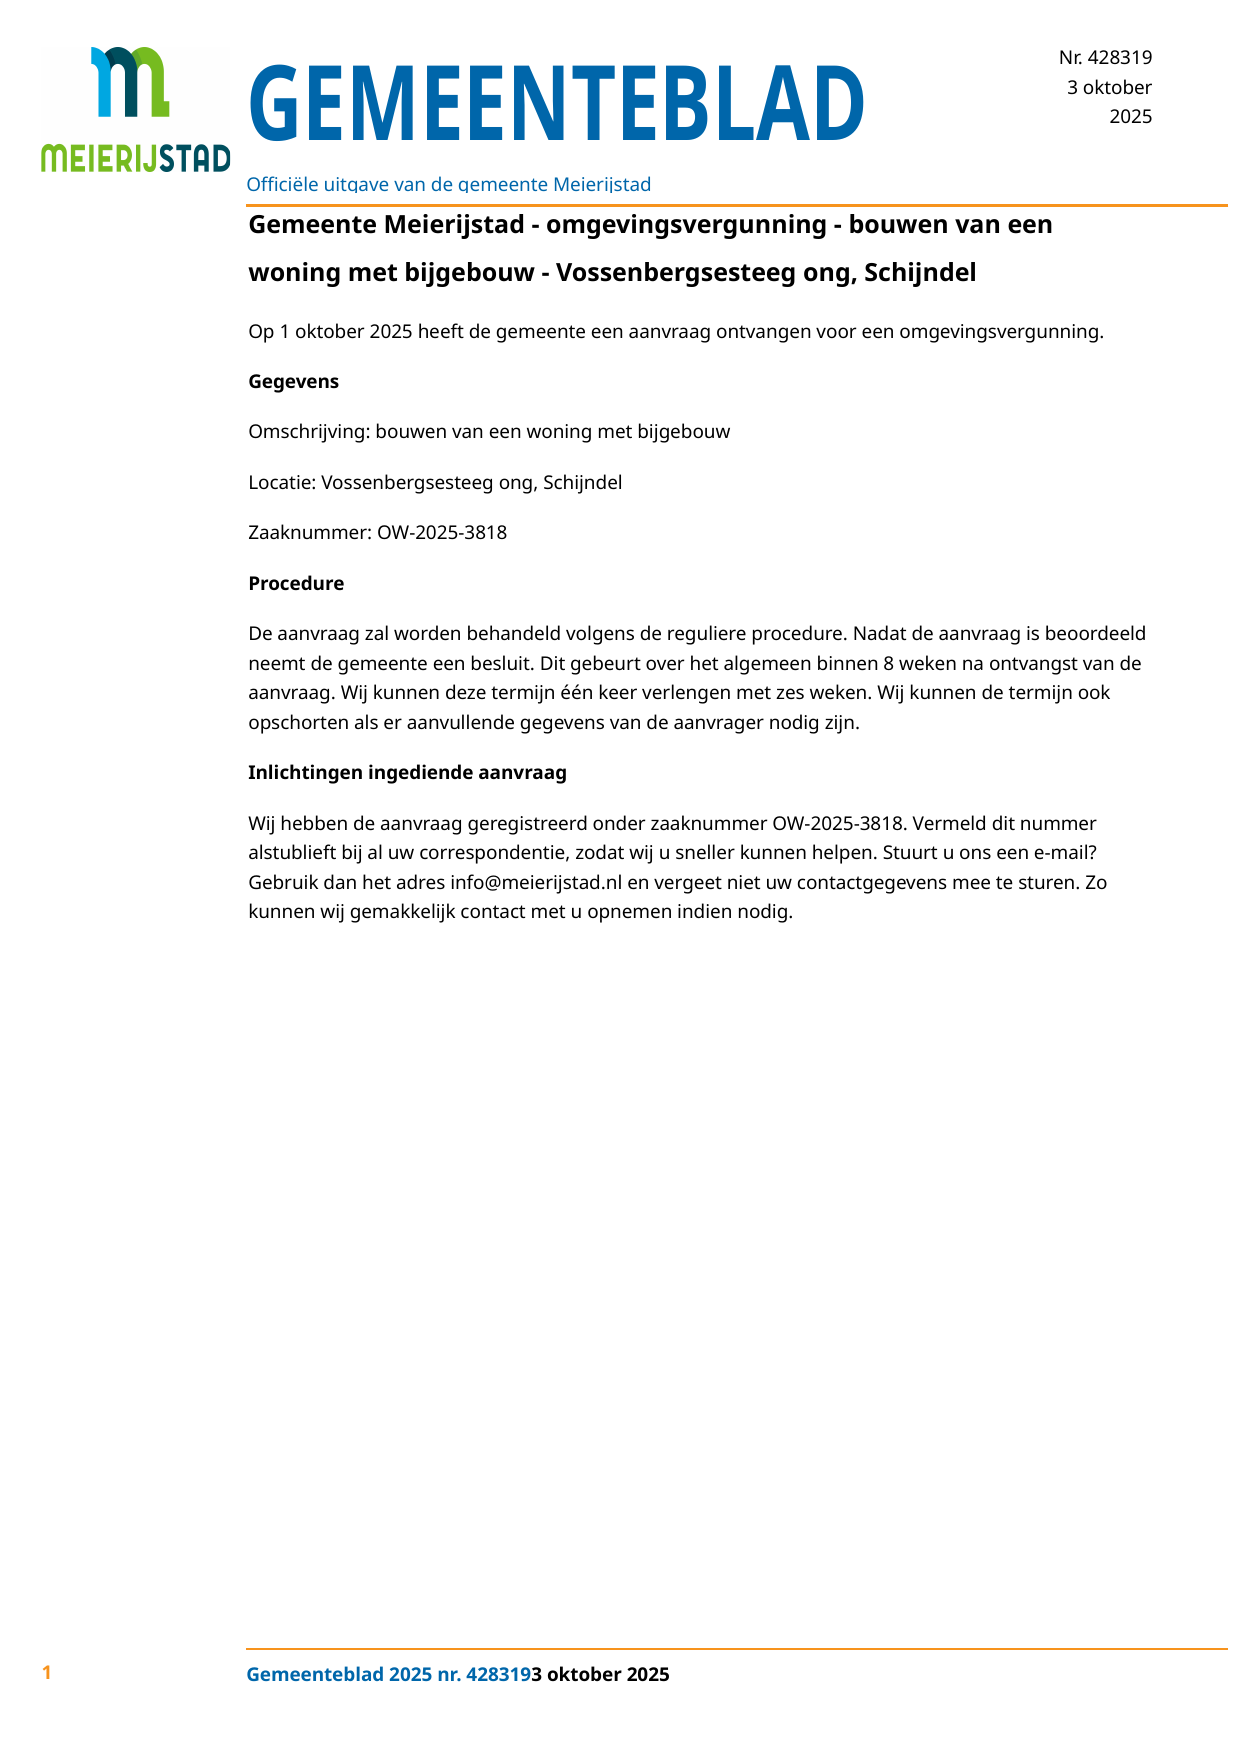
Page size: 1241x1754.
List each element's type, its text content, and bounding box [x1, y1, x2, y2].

text Omschrijving: bouwen van een woning met bijgebouw [248, 419, 1152, 444]
text Gemeente Meierijstad - omgevingsvergunning - bouwen van een woning met bijgebouw - Vossenbergsesteeg ong, Schijndel [248, 207, 1152, 288]
text Wij hebben de aanvraag geregistreerd onder zaaknummer OW-2025-3818. Vermeld dit nummer alstublieft bij al uw correspondentie, zodat wij u sneller kunnen helpen. Stuurt u ons een e-mail? Gebruik dan het adres info@meierijstad.nl en vergeet niet uw contactgegevens mee te sturen. Zo kunnen wij gemakkelijk contact met u opnemen indien nodig. [248, 810, 1152, 924]
text Op 1 oktober 2025 heeft de gemeente een aanvraag ontvangen voor een omgevingsvergunning. [248, 318, 1152, 344]
text Gegevens [248, 368, 1152, 394]
text Locatie: Vossenbergsesteeg ong, Schijndel [248, 469, 1152, 495]
text Zaaknummer: OW-2025-3818 [248, 519, 1152, 545]
text Inlichtingen ingediende aanvraag [248, 759, 1152, 785]
text Procedure [248, 570, 1152, 596]
text De aanvraag zal worden behandeld volgens de reguliere procedure. Nadat de aanvraag is beoordeeld neemt de gemeente een besluit. Dit gebeurt over het algemeen binnen 8 weken na ontvangst van de aanvraag. Wij kunnen deze termijn één keer verlengen met zes weken. Wij kunnen de termijn ook opschorten als er aanvullende gegevens van de aanvrager nodig zijn. [248, 620, 1152, 735]
picture [41, 47, 231, 172]
